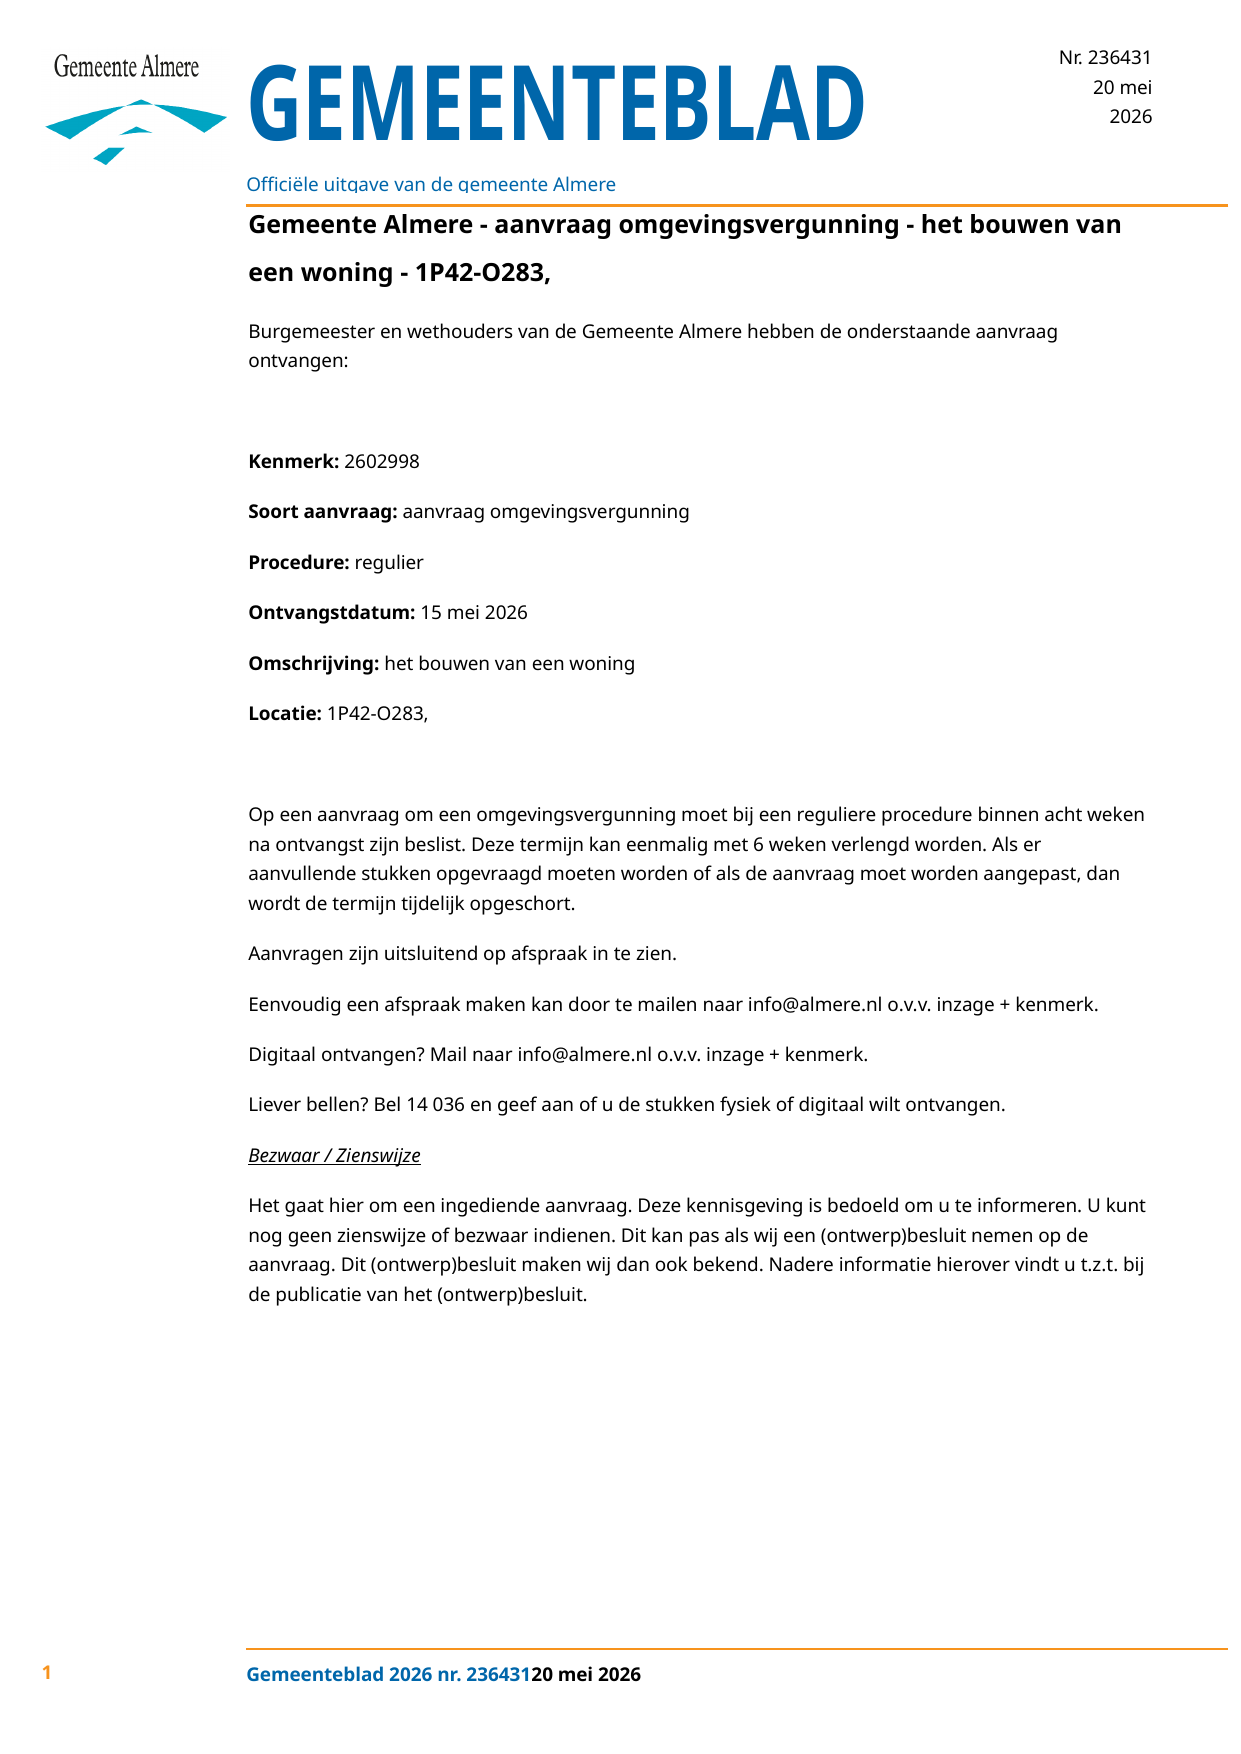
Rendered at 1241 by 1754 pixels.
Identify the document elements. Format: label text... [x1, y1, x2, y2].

picture [41, 47, 231, 172]
text Liever bellen? Bel 14 036 en geef aan of u de stukken fysiek of digitaal wilt ontvangen. [248, 1092, 1152, 1117]
text Aanvragen zijn uitsluitend op afspraak in te zien. [248, 940, 1152, 966]
text Eenvoudig een afspraak maken kan door te mailen naar info@almere.nl o.v.v. inzage + kenmerk. [248, 991, 1152, 1017]
text Gemeente Almere - aanvraag omgevingsvergunning - het bouwen van een woning - 1P42-O283, [248, 207, 1152, 288]
text Burgemeester en wethouders van de Gemeente Almere hebben de onderstaande aanvraag ontvangen: [248, 318, 1152, 373]
text Omschrijving: het bouwen van een woning [248, 650, 1152, 676]
text Het gaat hier om een ingediende aanvraag. Deze kennisgeving is bedoeld om u te informeren. U kunt nog geen zienswijze of bezwaar indienen. Dit kan pas als wij een (ontwerp)besluit nemen op de aanvraag. Dit (ontwerp)besluit maken wij dan ook bekend. Nadere informatie hierover vindt u t.z.t. bij de publicatie van het (ontwerp)besluit. [248, 1192, 1152, 1307]
text Kenmerk: 2602998 [248, 448, 1152, 474]
text Op een aanvraag om een omgevingsvergunning moet bij een reguliere procedure binnen acht weken na ontvangst zijn beslist. Deze termijn kan eenmalig met 6 weken verlengd worden. Als er aanvullende stukken opgevraagd moeten worden of als de aanvraag moet worden aangepast, dan wordt de termijn tijdelijk opgeschort. [248, 801, 1152, 916]
text Ontvangstdatum: 15 mei 2026 [248, 599, 1152, 625]
text Soort aanvraag: aanvraag omgevingsvergunning [248, 499, 1152, 524]
text Procedure: regulier [248, 549, 1152, 575]
text Digitaal ontvangen? Mail naar info@almere.nl o.v.v. inzage + kenmerk. [248, 1041, 1152, 1067]
text Locatie: 1P42-O283, [248, 700, 1152, 726]
text Bezwaar / Zienswijze [248, 1142, 1152, 1168]
